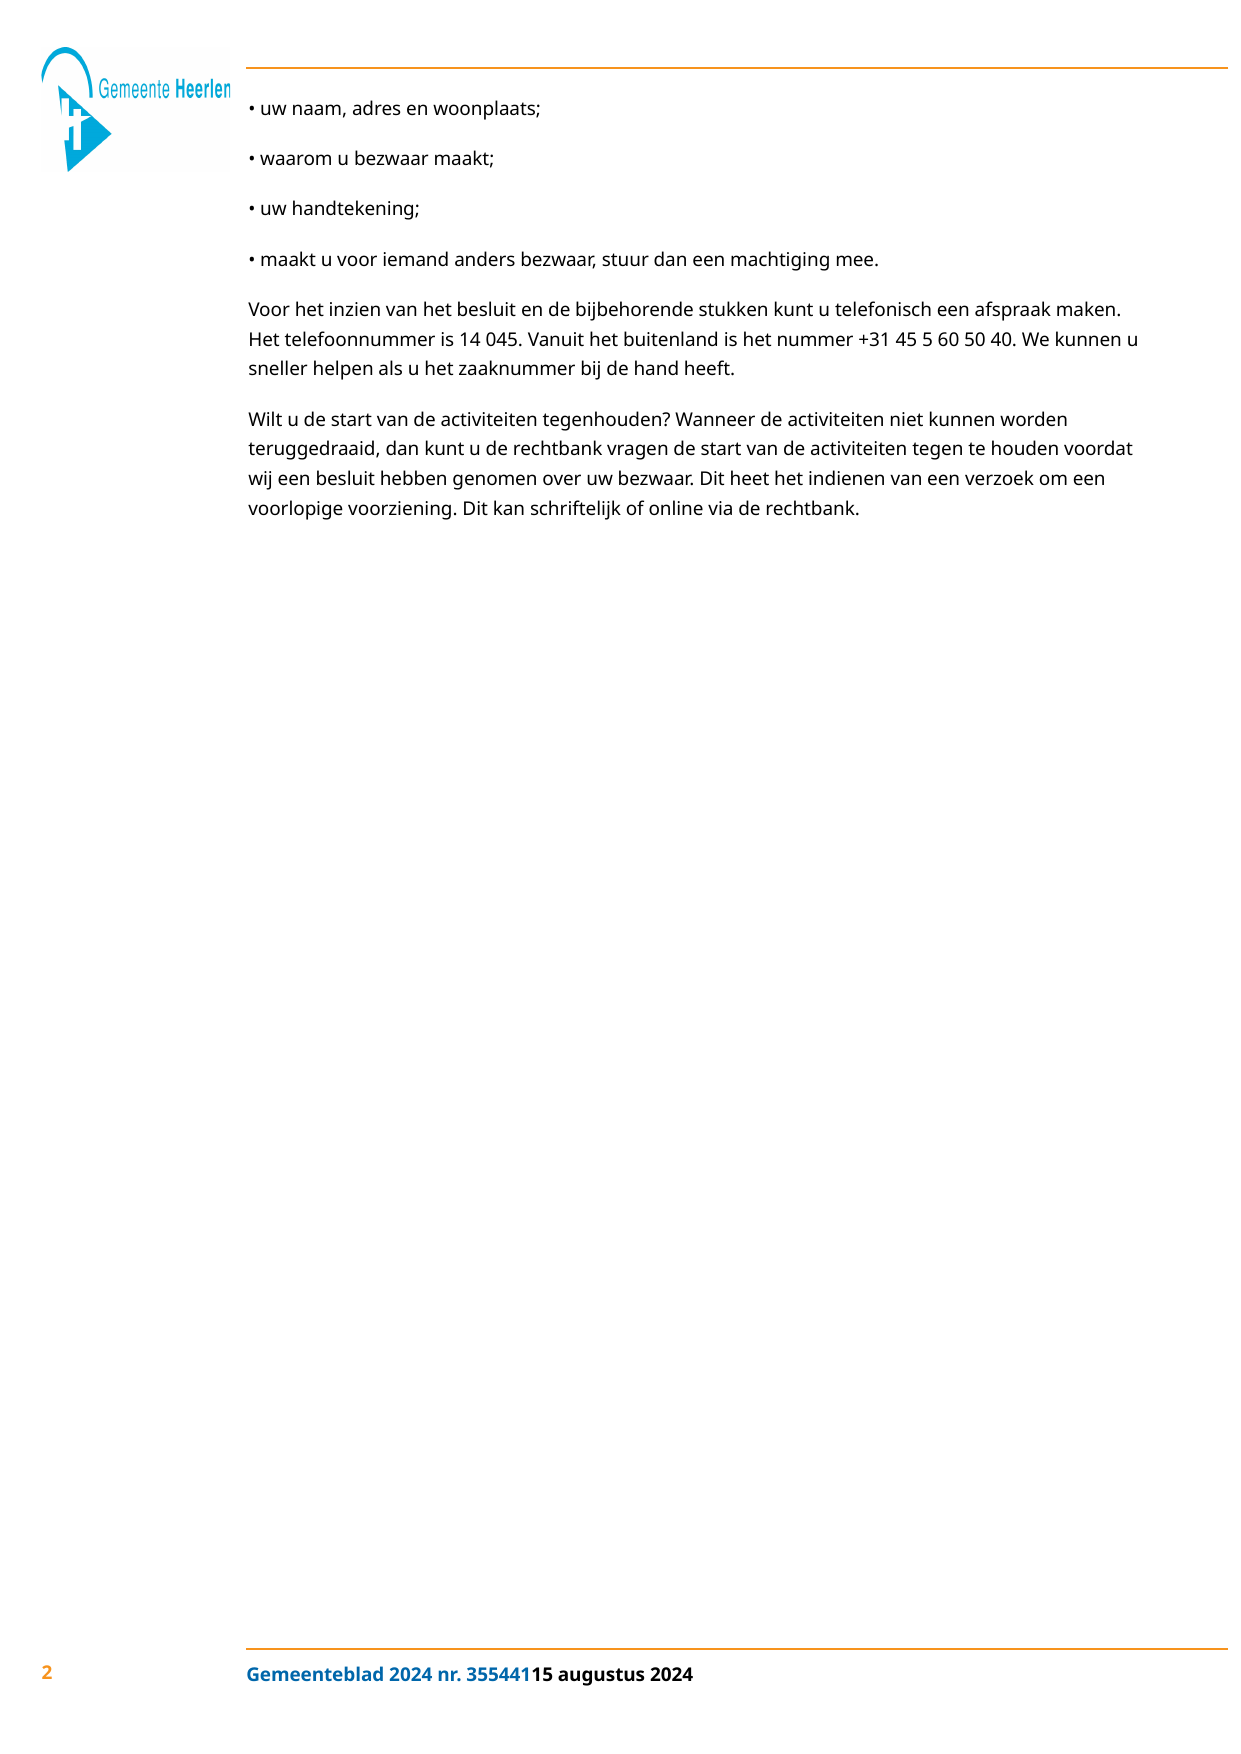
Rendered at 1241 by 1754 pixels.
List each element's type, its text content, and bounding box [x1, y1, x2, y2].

text Voor het inzien van het besluit en de bijbehorende stukken kunt u telefonisch een afspraak maken. Het telefoonnummer is 14 045. Vanuit het buitenland is het nummer +31 45 5 60 50 40. We kunnen u sneller helpen als u het zaaknummer bij de hand heeft. [248, 296, 1152, 381]
text • uw handtekening; [248, 196, 1152, 221]
text • waarom u bezwaar maakt; [248, 145, 1152, 171]
text • uw naam, adres en woonplaats; [248, 95, 1152, 121]
text Wilt u de start van de activiteiten tegenhouden? Wanneer de activiteiten niet kunnen worden teruggedraaid, dan kunt u de rechtbank vragen de start van de activiteiten tegen te houden voordat wij een besluit hebben genomen over uw bezwaar. Dit heet het indienen van een verzoek om een voorlopige voorziening. Dit kan schriftelijk of online via de rechtbank. [248, 406, 1152, 521]
text • maakt u voor iemand anders bezwaar, stuur dan een machtiging mee. [248, 246, 1152, 272]
picture [41, 47, 231, 172]
picture [41, 47, 59, 70]
